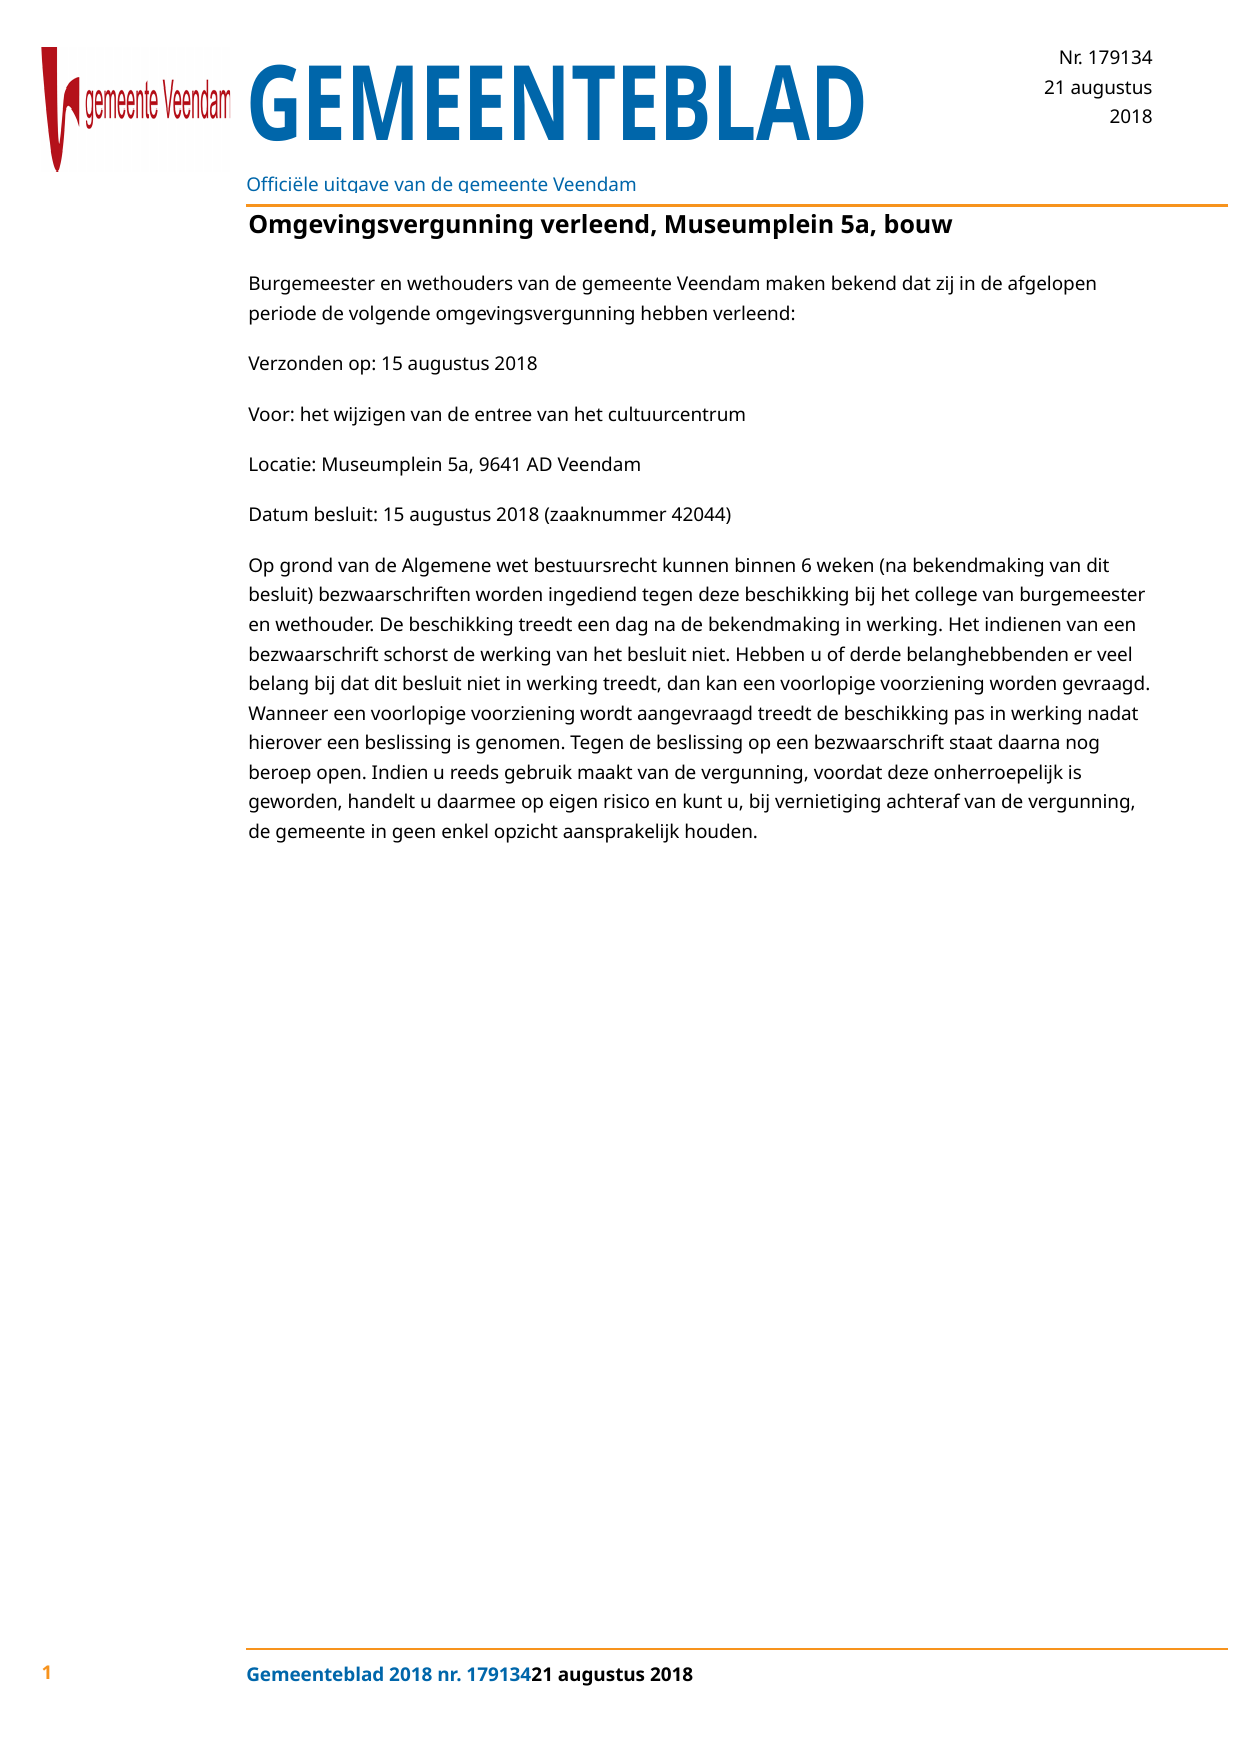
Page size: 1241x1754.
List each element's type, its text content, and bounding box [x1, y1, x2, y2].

text Omgevingsvergunning verleend, Museumplein 5a, bouw [248, 207, 1152, 241]
text Verzonden op: 15 augustus 2018 [248, 350, 1152, 376]
text Burgemeester en wethouders van de gemeente Veendam maken bekend dat zij in de afgelopen periode de volgende omgevingsvergunning hebben verleend: [248, 270, 1152, 326]
text Locatie: Museumplein 5a, 9641 AD Veendam [248, 451, 1152, 477]
text Datum besluit: 15 augustus 2018 (zaaknummer 42044) [248, 502, 1152, 527]
picture [41, 47, 231, 172]
text Voor: het wijzigen van de entree van het cultuurcentrum [248, 401, 1152, 426]
text Op grond van de Algemene wet bestuursrecht kunnen binnen 6 weken (na bekendmaking van dit besluit) bezwaarschriften worden ingediend tegen deze beschikking bij het college van burgemeester en wethouder. De beschikking treedt een dag na de bekendmaking in werking. Het indienen van een bezwaarschrift schorst de werking van het besluit niet. Hebben u of derde belanghebbenden er veel belang bij dat dit besluit niet in werking treedt, dan kan een voorlopige voorziening worden gevraagd. Wanneer een voorlopige voorziening wordt aangevraagd treedt de beschikking pas in werking nadat hierover een beslissing is genomen. Tegen de beslissing op een bezwaarschrift staat daarna nog beroep open. Indien u reeds gebruik maakt van de vergunning, voordat deze onherroepelijk is geworden, handelt u daarmee op eigen risico en kunt u, bij vernietiging achteraf van de vergunning, de gemeente in geen enkel opzicht aansprakelijk houden. [248, 552, 1152, 844]
